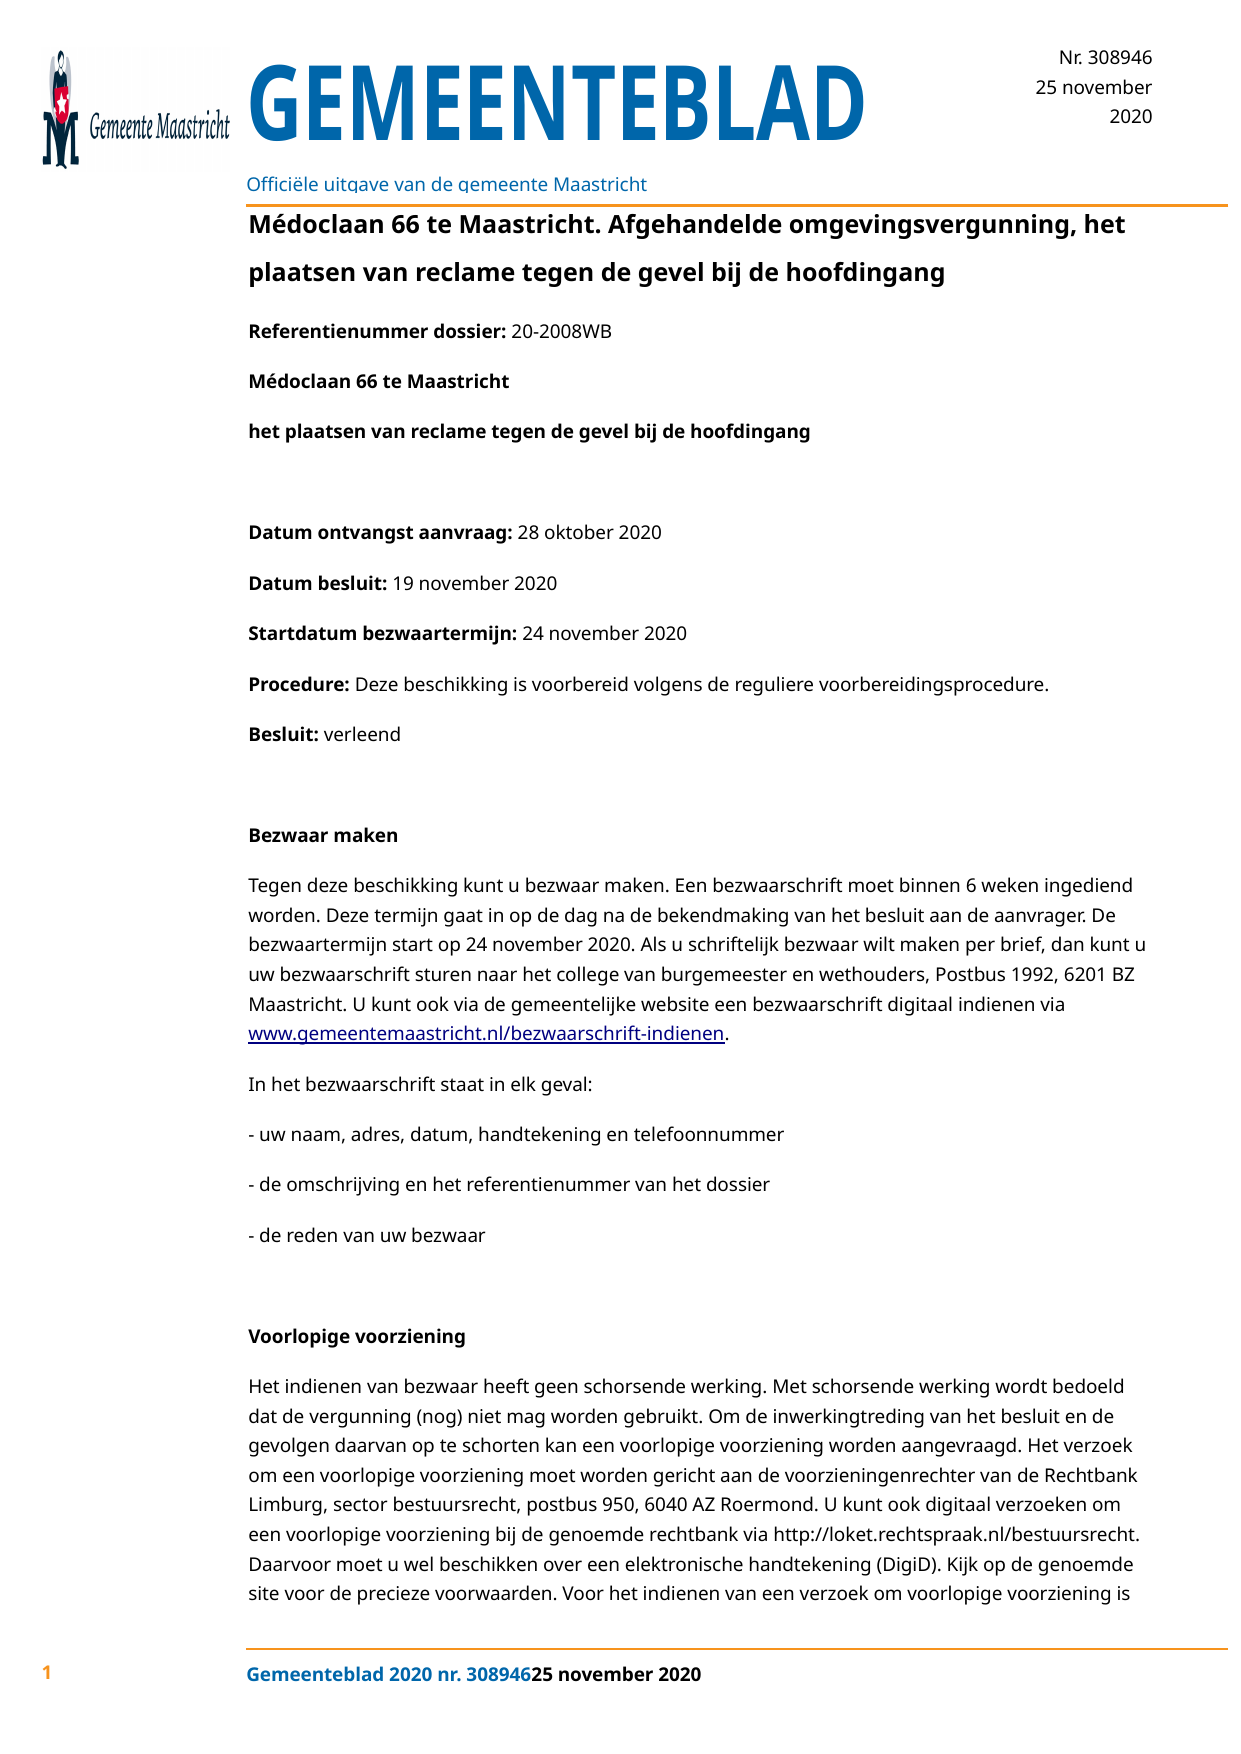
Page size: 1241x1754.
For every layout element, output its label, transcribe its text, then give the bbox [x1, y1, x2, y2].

text Médoclaan 66 te Maastricht. Afgehandelde omgevingsvergunning, het plaatsen van reclame tegen de gevel bij de hoofdingang [248, 207, 1152, 288]
text Besluit: verleend [248, 721, 1152, 747]
text Datum ontvangst aanvraag: 28 oktober 2020 [248, 519, 1152, 545]
text Procedure: Deze beschikking is voorbereid volgens de reguliere voorbereidingsprocedure. [248, 671, 1152, 697]
text Startdatum bezwaartermijn: 24 november 2020 [248, 620, 1152, 646]
text Het indienen van bezwaar heeft geen schorsende werking. Met schorsende werking wordt bedoeld dat de vergunning (nog) niet mag worden gebruikt. Om de inwerkingtreding van het besluit en de gevolgen daarvan op te schorten kan een voorlopige voorziening worden aangevraagd. Het verzoek om een voorlopige voorziening moet worden gericht aan de voorzieningenrechter van de Rechtbank Limburg, sector bestuursrecht, postbus 950, 6040 AZ Roermond. U kunt ook digitaal verzoeken om een voorlopige voorziening bij de genoemde rechtbank via http://loket.rechtspraak.nl/bestuursrecht. Daarvoor moet u wel beschikken over een elektronische handtekening (DigiD). Kijk op de genoemde site voor de precieze voorwaarden. Voor het indienen van een verzoek om voorlopige voorziening is [248, 1373, 1152, 1606]
text Tegen deze beschikking kunt u bezwaar maken. Een bezwaarschrift moet binnen 6 weken ingediend worden. Deze termijn gaat in op de dag na de bekendmaking van het besluit aan de aanvrager. De bezwaartermijn start op 24 november 2020. Als u schriftelijk bezwaar wilt maken per brief, dan kunt u uw bezwaarschrift sturen naar het college van burgemeester en wethouders, Postbus 1992, 6201 BZ Maastricht. U kunt ook via de gemeentelijke website een bezwaarschrift digitaal indienen via www.gemeentemaastricht.nl/bezwaarschrift-indienen. [248, 872, 1152, 1046]
picture [41, 47, 231, 172]
text - uw naam, adres, datum, handtekening en telefoonnummer [248, 1121, 1152, 1147]
text het plaatsen van reclame tegen de gevel bij de hoofdingang [248, 419, 1152, 444]
text - de omschrijving en het referentienummer van het dossier [248, 1172, 1152, 1197]
text Referentienummer dossier: 20-2008WB [248, 318, 1152, 344]
text Bezwaar maken [248, 822, 1152, 848]
text Médoclaan 66 te Maastricht [248, 368, 1152, 394]
text In het bezwaarschrift staat in elk geval: [248, 1071, 1152, 1097]
text Voorlopige voorziening [248, 1323, 1152, 1349]
text Datum besluit: 19 november 2020 [248, 570, 1152, 596]
text - de reden van uw bezwaar [248, 1222, 1152, 1248]
